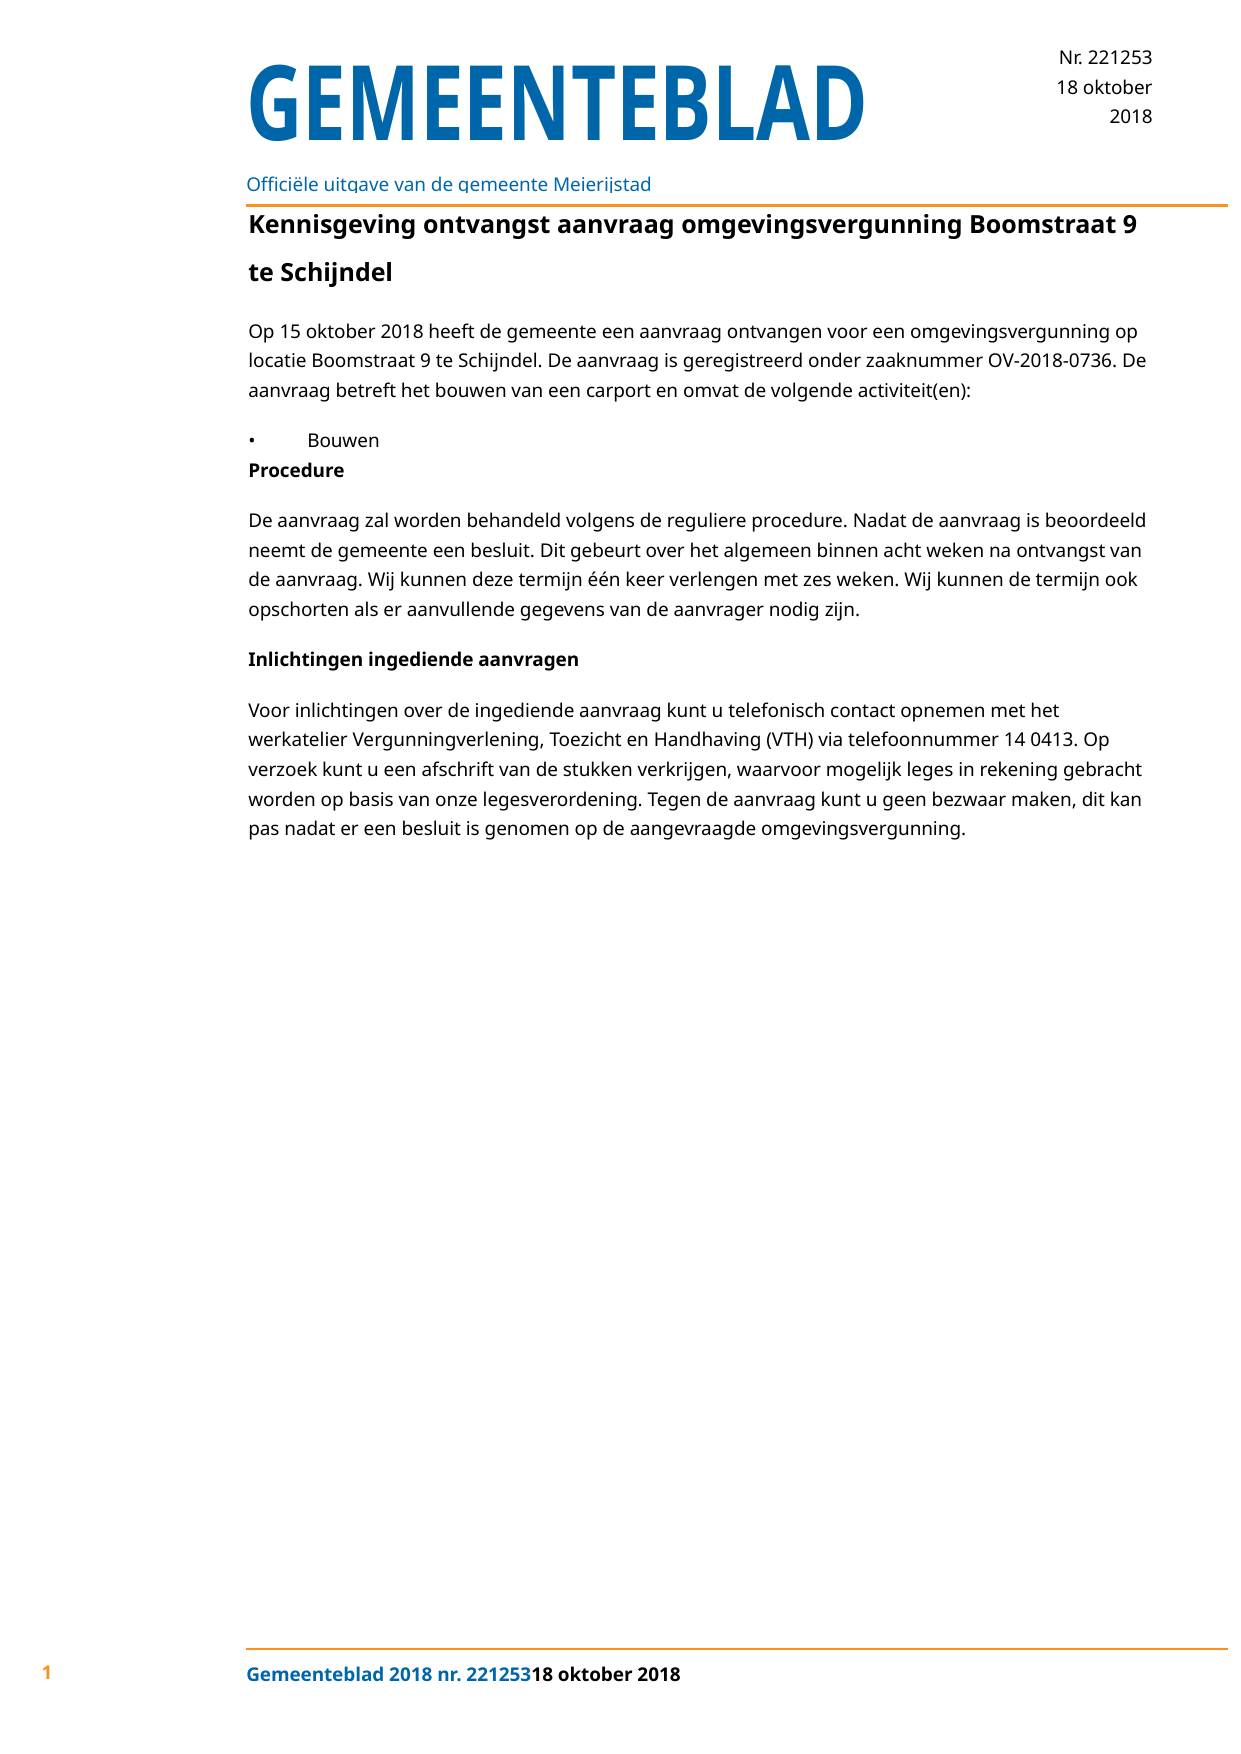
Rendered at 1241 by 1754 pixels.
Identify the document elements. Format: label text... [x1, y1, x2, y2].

text De aanvraag zal worden behandeld volgens de reguliere procedure. Nadat de aanvraag is beoordeeld neemt de gemeente een besluit. Dit gebeurt over het algemeen binnen acht weken na ontvangst van de aanvraag. Wij kunnen deze termijn één keer verlengen met zes weken. Wij kunnen de termijn ook opschorten als er aanvullende gegevens van de aanvrager nodig zijn. [248, 507, 1152, 622]
picture [41, 47, 231, 172]
text Inlichtingen ingediende aanvragen [248, 647, 1152, 672]
text Voor inlichtingen over de ingediende aanvraag kunt u telefonisch contact opnemen met het werkatelier Vergunningverlening, Toezicht en Handhaving (VTH) via telefoonnummer 14 0413. Op verzoek kunt u een afschrift van de stukken verkrijgen, waarvoor mogelijk leges in rekening gebracht worden op basis van onze legesverordening. Tegen de aanvraag kunt u geen bezwaar maken, dit kan pas nadat er een besluit is genomen op de aangevraagde omgevingsvergunning. [248, 697, 1152, 841]
text Procedure [248, 457, 1152, 483]
list Bouwen [248, 427, 1152, 453]
text Op 15 oktober 2018 heeft de gemeente een aanvraag ontvangen voor een omgevingsvergunning op locatie Boomstraat 9 te Schijndel. De aanvraag is geregistreerd onder zaaknummer OV-2018-0736. De aanvraag betreft het bouwen van een carport en omvat de volgende activiteit(en): [248, 318, 1152, 403]
text Kennisgeving ontvangst aanvraag omgevingsvergunning Boomstraat 9 te Schijndel [248, 207, 1152, 288]
